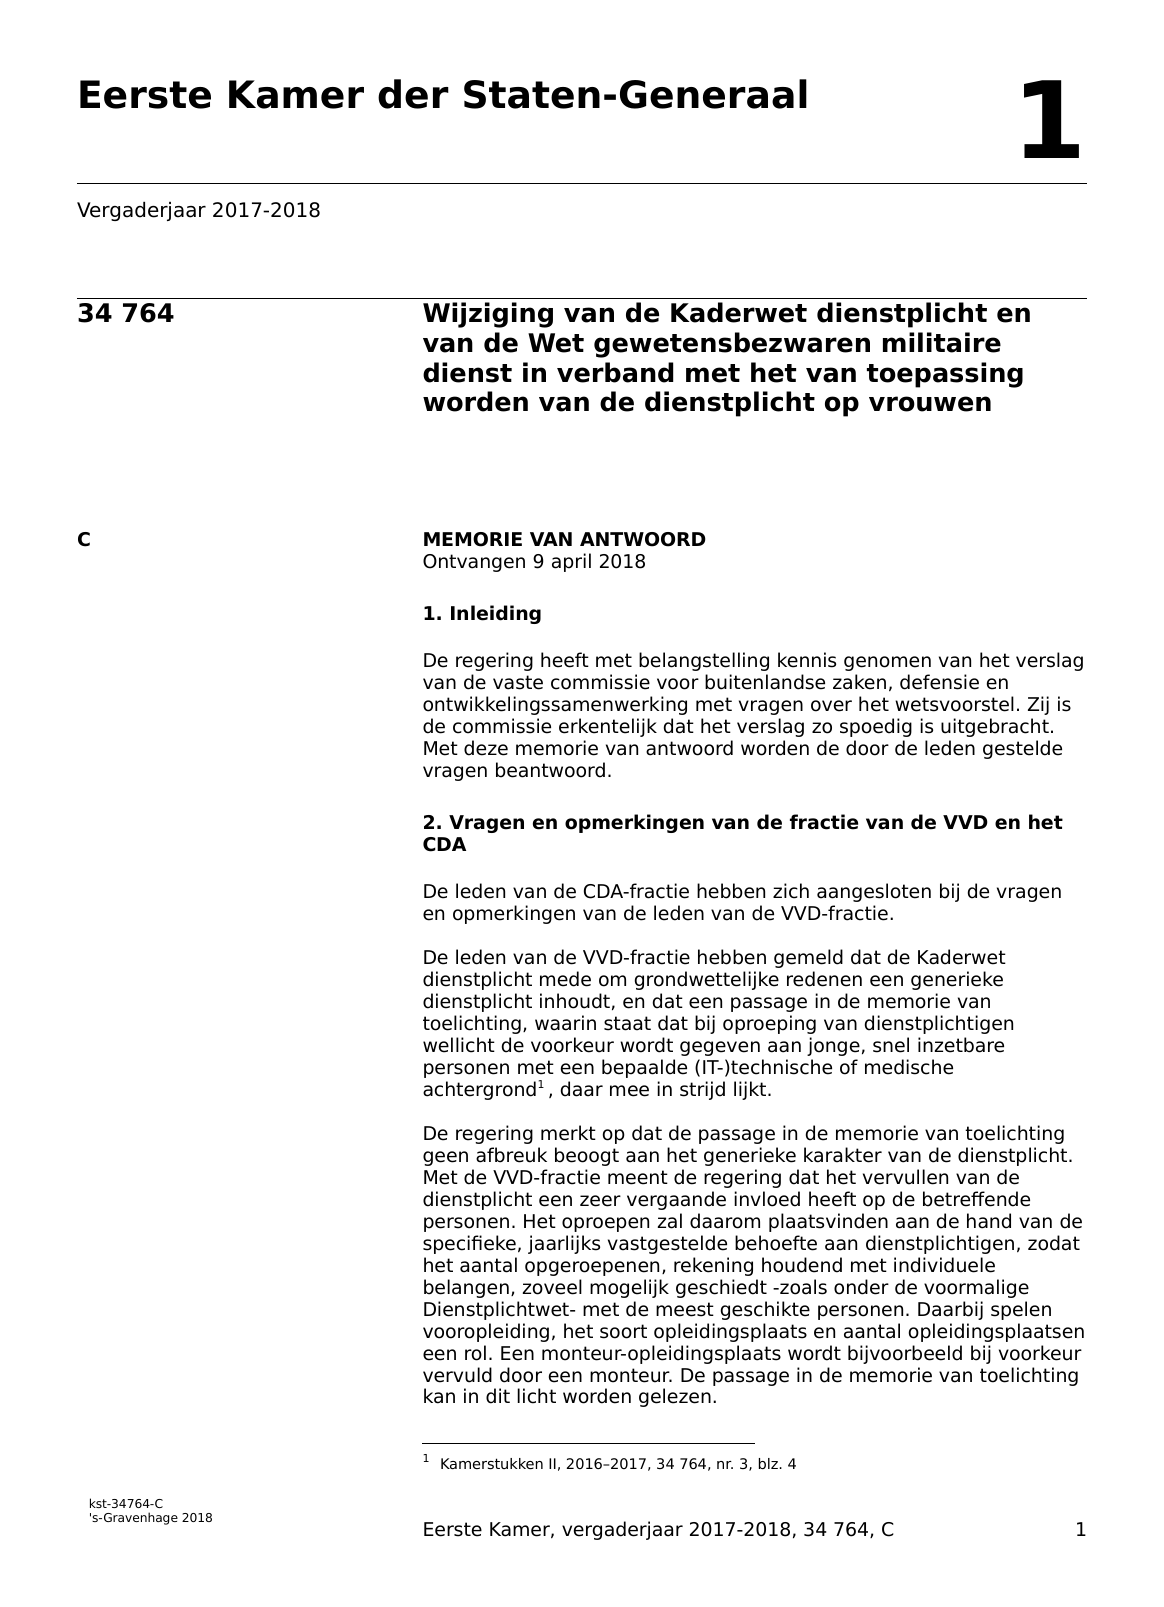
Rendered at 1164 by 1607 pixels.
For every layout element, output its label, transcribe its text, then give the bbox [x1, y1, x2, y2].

text Kamerstukken II, 2016–2017, 34 764, nr. 3, blz. 4 [422, 1452, 1087, 1474]
text De regering merkt op dat de passage in de memorie van toelichting geen afbreuk beoogt aan het generieke karakter van de dienstplicht. Met de VVD-fractie meent de regering dat het vervullen van de dienstplicht een zeer vergaande invloed heeft op de betreffende personen. Het oproepen zal daarom plaatsvinden aan de hand van de specifieke, jaarlijks vastgestelde behoefte aan dienstplichtigen, zodat het aantal opgeroepenen, rekening houdend met individuele belangen, zoveel mogelijk geschiedt -zoals onder de voormalige Dienstplichtwet- met de meest geschikte personen. Daarbij spelen vooropleiding, het soort opleidingsplaats en aantal opleidingsplaatsen een rol. Een monteur-opleidingsplaats wordt bijvoorbeeld bij voorkeur vervuld door een monteur. De passage in de memorie van toelichting kan in dit licht worden gelezen. [422, 1123, 1087, 1408]
text kst-34764-C [88, 1497, 323, 1511]
text De leden van de VVD-fractie hebben gemeld dat de Kaderwet dienstplicht mede om grondwettelijke redenen een generieke dienstplicht inhoudt, en dat een passage in de memorie van toelichting, waarin staat dat bij oproeping van dienstplichtigen wellicht de voorkeur wordt gegeven aan jonge, snel inzetbare personen met een bepaalde (IT-)technische of medische achtergrond, daar mee in strijd lijkt. [422, 947, 1087, 1101]
table_header Eerste Kamer der Staten-Generaal [77, 59, 886, 183]
text De leden van de CDA-fractie hebben zich aangesloten bij de vragen en opmerkingen van de leden van de VVD-fractie. [422, 881, 1087, 924]
table_header 1 [886, 59, 1087, 183]
subtitle C MEMORIE VAN ANTWOORD [77, 529, 1087, 551]
subtitle 2. Vragen en opmerkingen van de fractie van de VVD en het CDA [422, 812, 1087, 856]
subtitle 1. Inleiding [422, 603, 1087, 625]
text 's-Gravenhage 2018 [88, 1511, 323, 1525]
text Ontvangen 9 april 2018 [422, 551, 1087, 573]
text De regering heeft met belangstelling kennis genomen van het verslag van de vaste commissie voor buitenlandse zaken, defensie en ontwikkelingssamenwerking met vragen over het wetsvoorstel. Zij is de commissie erkentelijk dat het verslag zo spoedig is uitgebracht. Met deze memorie van antwoord worden de door de leden gestelde vragen beantwoord. [422, 650, 1087, 782]
subtitle 34 764 Wijziging van de Kaderwet dienstplicht en van de Wet gewetensbezwaren militaire dienst in verband met het van toepassing worden van de dienstplicht op vrouwen [77, 299, 1087, 418]
table_cell Vergaderjaar 2017-2018 [77, 184, 1087, 298]
